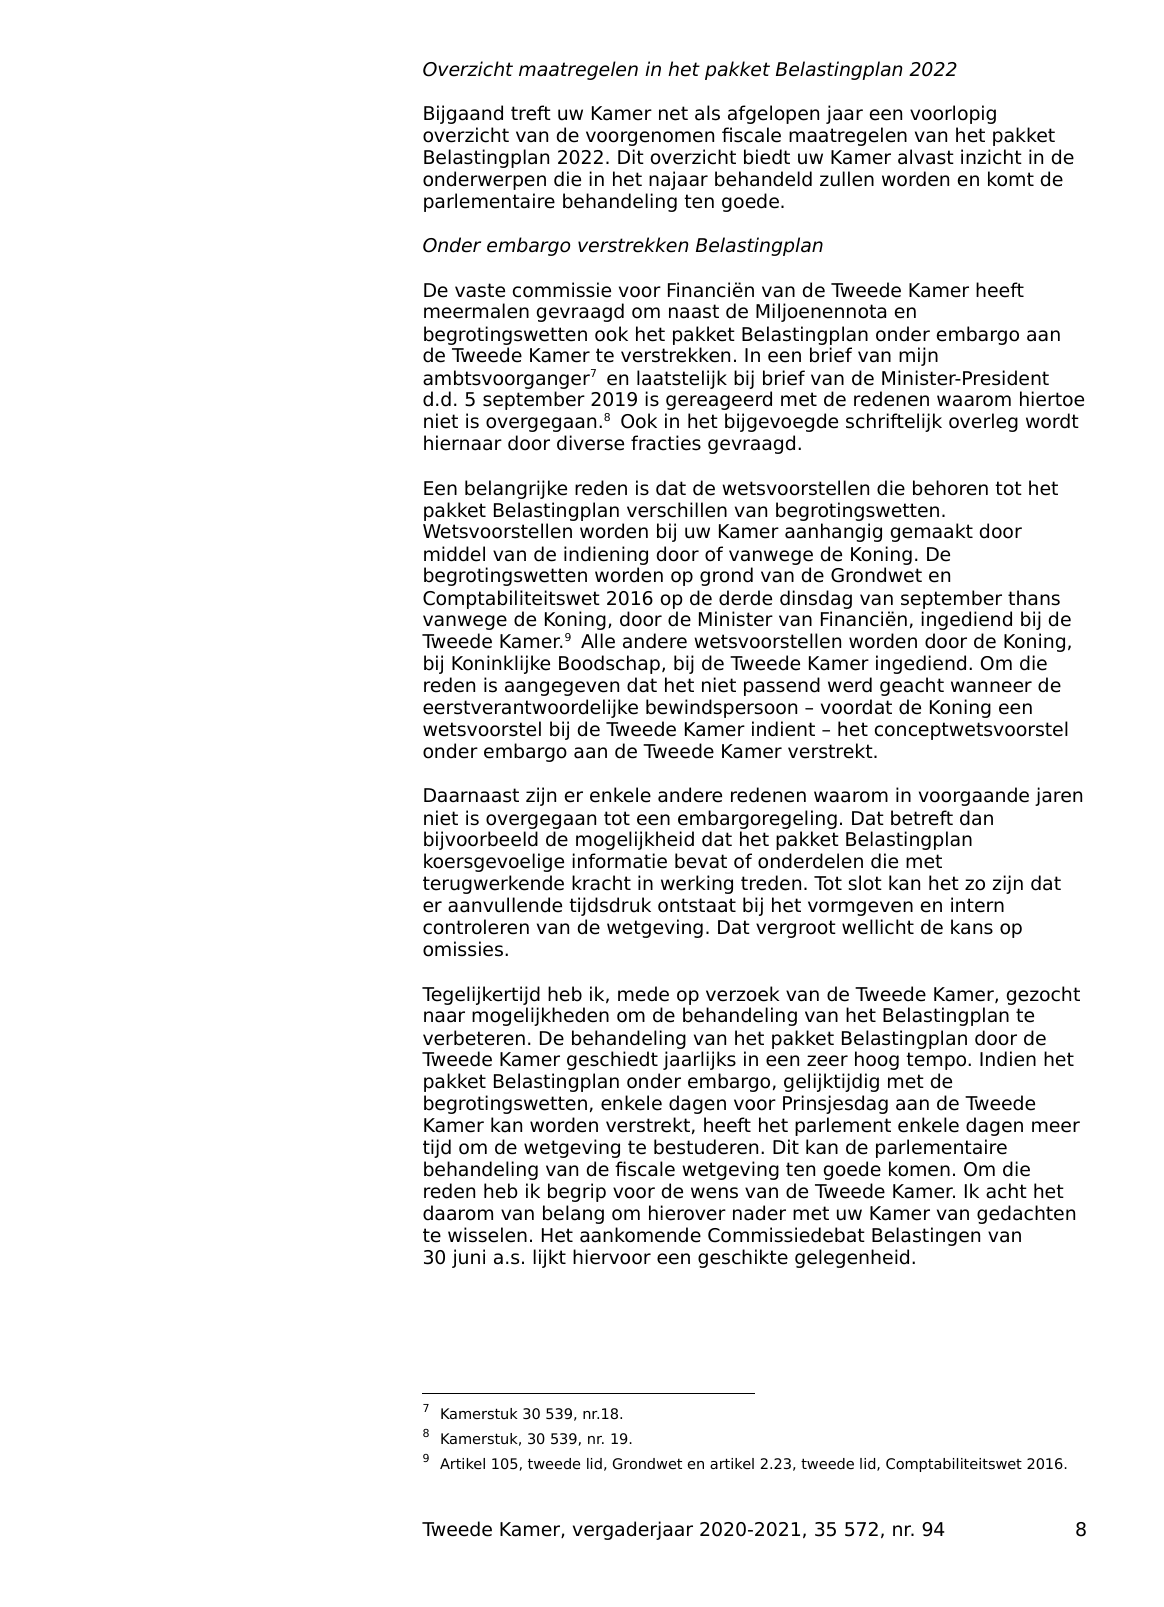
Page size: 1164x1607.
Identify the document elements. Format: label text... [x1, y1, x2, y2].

text Kamerstuk, 30 539, nr. 19. [422, 1427, 1087, 1449]
text Bijgaand treft uw Kamer net als afgelopen jaar een voorlopig overzicht van de voorgenomen fiscale maatregelen van het pakket Belastingplan 2022. Dit overzicht biedt uw Kamer alvast inzicht in de onderwerpen die in het najaar behandeld zullen worden en komt de parlementaire behandeling ten goede. [422, 103, 1087, 213]
text Kamerstuk 30 539, nr.18. [422, 1402, 1087, 1424]
text Een belangrijke reden is dat de wetsvoorstellen die behoren tot het pakket Belastingplan verschillen van begrotingswetten. Wetsvoorstellen worden bij uw Kamer aanhangig gemaakt door middel van de indiening door of vanwege de Koning. De begrotingswetten worden op grond van de Grondwet en Comptabiliteitswet 2016 op de derde dinsdag van september thans vanwege de Koning, door de Minister van Financiën, ingediend bij de Tweede Kamer. Alle andere wetsvoorstellen worden door de Koning, bij Koninklijke Boodschap, bij de Tweede Kamer ingediend. Om die reden is aangegeven dat het niet passend werd geacht wanneer de eerstverantwoordelijke bewindspersoon – voordat de Koning een wetsvoorstel bij de Tweede Kamer indient – het conceptwetsvoorstel onder embargo aan de Tweede Kamer verstrekt. [422, 477, 1087, 763]
subtitle Overzicht maatregelen in het pakket Belastingplan 2022 [422, 59, 1087, 81]
text Daarnaast zijn er enkele andere redenen waarom in voorgaande jaren niet is overgegaan tot een embargoregeling. Dat betreft dan bijvoorbeeld de mogelijkheid dat het pakket Belastingplan koersgevoelige informatie bevat of onderdelen die met terugwerkende kracht in werking treden. Tot slot kan het zo zijn dat er aanvullende tijdsdruk ontstaat bij het vormgeven en intern controleren van de wetgeving. Dat vergroot wellicht de kans op omissies. [422, 785, 1087, 961]
text De vaste commissie voor Financiën van de Tweede Kamer heeft meermalen gevraagd om naast de Miljoenennota en begrotingswetten ook het pakket Belastingplan onder embargo aan de Tweede Kamer te verstrekken. In een brief van mijn ambtsvoorganger en laatstelijk bij brief van de Minister-President d.d. 5 september 2019 is gereageerd met de redenen waarom hiertoe niet is overgegaan. Ook in het bijgevoegde schriftelijk overleg wordt hiernaar door diverse fracties gevraagd. [422, 279, 1087, 455]
text Artikel 105, tweede lid, Grondwet en artikel 2.23, tweede lid, Comptabiliteitswet 2016. [422, 1452, 1087, 1474]
text Tegelijkertijd heb ik, mede op verzoek van de Tweede Kamer, gezocht naar mogelijkheden om de behandeling van het Belastingplan te verbeteren. De behandeling van het pakket Belastingplan door de Tweede Kamer geschiedt jaarlijks in een zeer hoog tempo. Indien het pakket Belastingplan onder embargo, gelijktijdig met de begrotingswetten, enkele dagen voor Prinsjesdag aan de Tweede Kamer kan worden verstrekt, heeft het parlement enkele dagen meer tijd om de wetgeving te bestuderen. Dit kan de parlementaire behandeling van de fiscale wetgeving ten goede komen. Om die reden heb ik begrip voor de wens van de Tweede Kamer. Ik acht het daarom van belang om hierover nader met uw Kamer van gedachten te wisselen. Het aankomende Commissiedebat Belastingen van 30 juni a.s. lijkt hiervoor een geschikte gelegenheid. [422, 983, 1087, 1269]
subtitle Onder embargo verstrekken Belastingplan [422, 235, 1087, 257]
